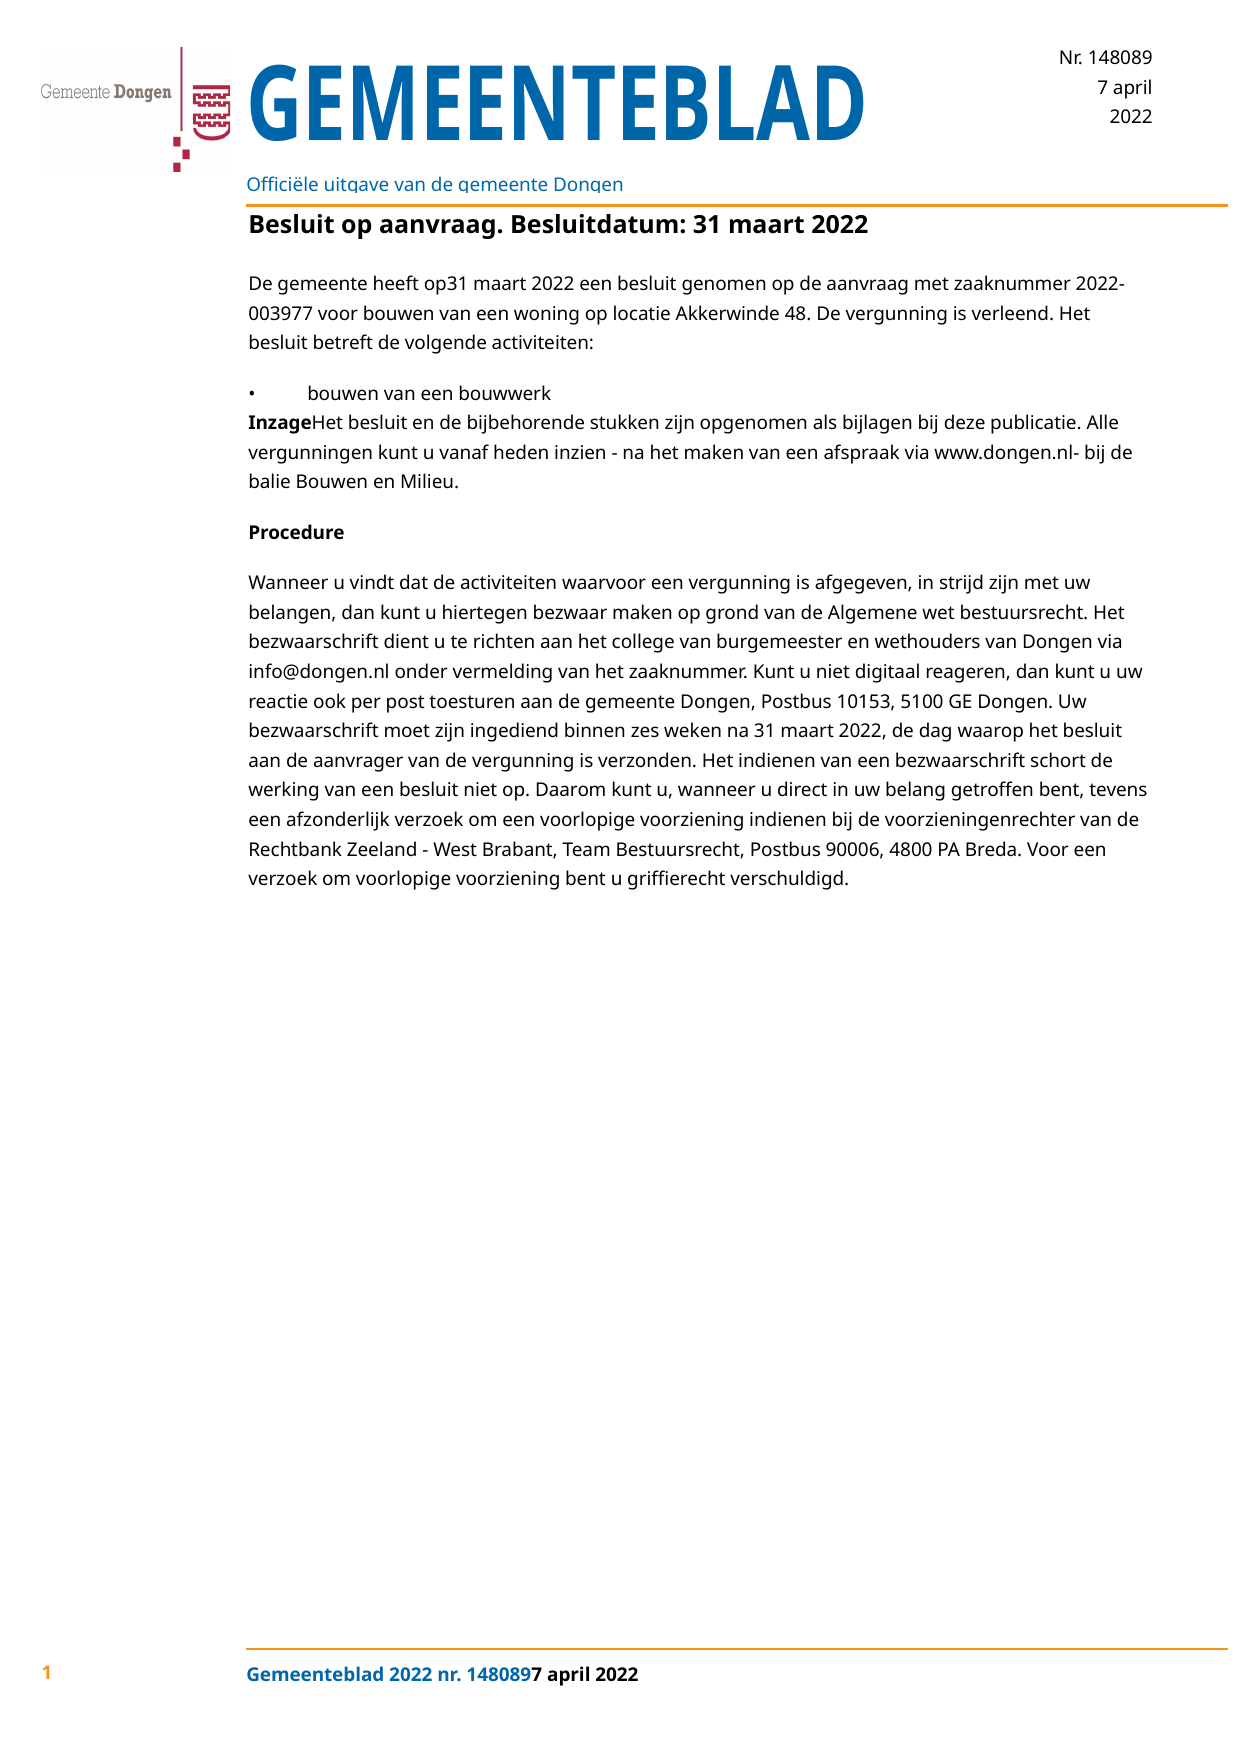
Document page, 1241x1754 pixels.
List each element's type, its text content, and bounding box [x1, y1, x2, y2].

text InzageHet besluit en de bijbehorende stukken zijn opgenomen als bijlagen bij deze publicatie. Alle vergunningen kunt u vanaf heden inzien - na het maken van een afspraak via www.dongen.nl- bij de balie Bouwen en Milieu. [248, 409, 1152, 494]
text Wanneer u vindt dat de activiteiten waarvoor een vergunning is afgegeven, in strijd zijn met uw belangen, dan kunt u hiertegen bezwaar maken op grond van de Algemene wet bestuursrecht. Het bezwaarschrift dient u te richten aan het college van burgemeester en wethouders van Dongen via info@dongen.nl onder vermelding van het zaaknummer. Kunt u niet digitaal reageren, dan kunt u uw reactie ook per post toesturen aan de gemeente Dongen, Postbus 10153, 5100 GE Dongen. Uw bezwaarschrift moet zijn ingediend binnen zes weken na 31 maart 2022, de dag waarop het besluit aan de aanvrager van de vergunning is verzonden. Het indienen van een bezwaarschrift schort de werking van een besluit niet op. Daarom kunt u, wanneer u direct in uw belang getroffen bent, tevens een afzonderlijk verzoek om een voorlopige voorziening indienen bij de voorzieningenrechter van de Rechtbank Zeeland - West Brabant, Team Bestuursrecht, Postbus 90006, 4800 PA Breda. Voor een verzoek om voorlopige voorziening bent u griffierecht verschuldigd. [248, 569, 1152, 891]
text Procedure [248, 519, 1152, 545]
picture [41, 47, 231, 172]
list bouwen van een bouwwerk [248, 380, 1152, 406]
text De gemeente heeft op31 maart 2022 een besluit genomen op de aanvraag met zaaknummer 2022-003977 voor bouwen van een woning op locatie Akkerwinde 48. De vergunning is verleend. Het besluit betreft de volgende activiteiten: [248, 270, 1152, 355]
text Besluit op aanvraag. Besluitdatum: 31 maart 2022 [248, 207, 1152, 241]
